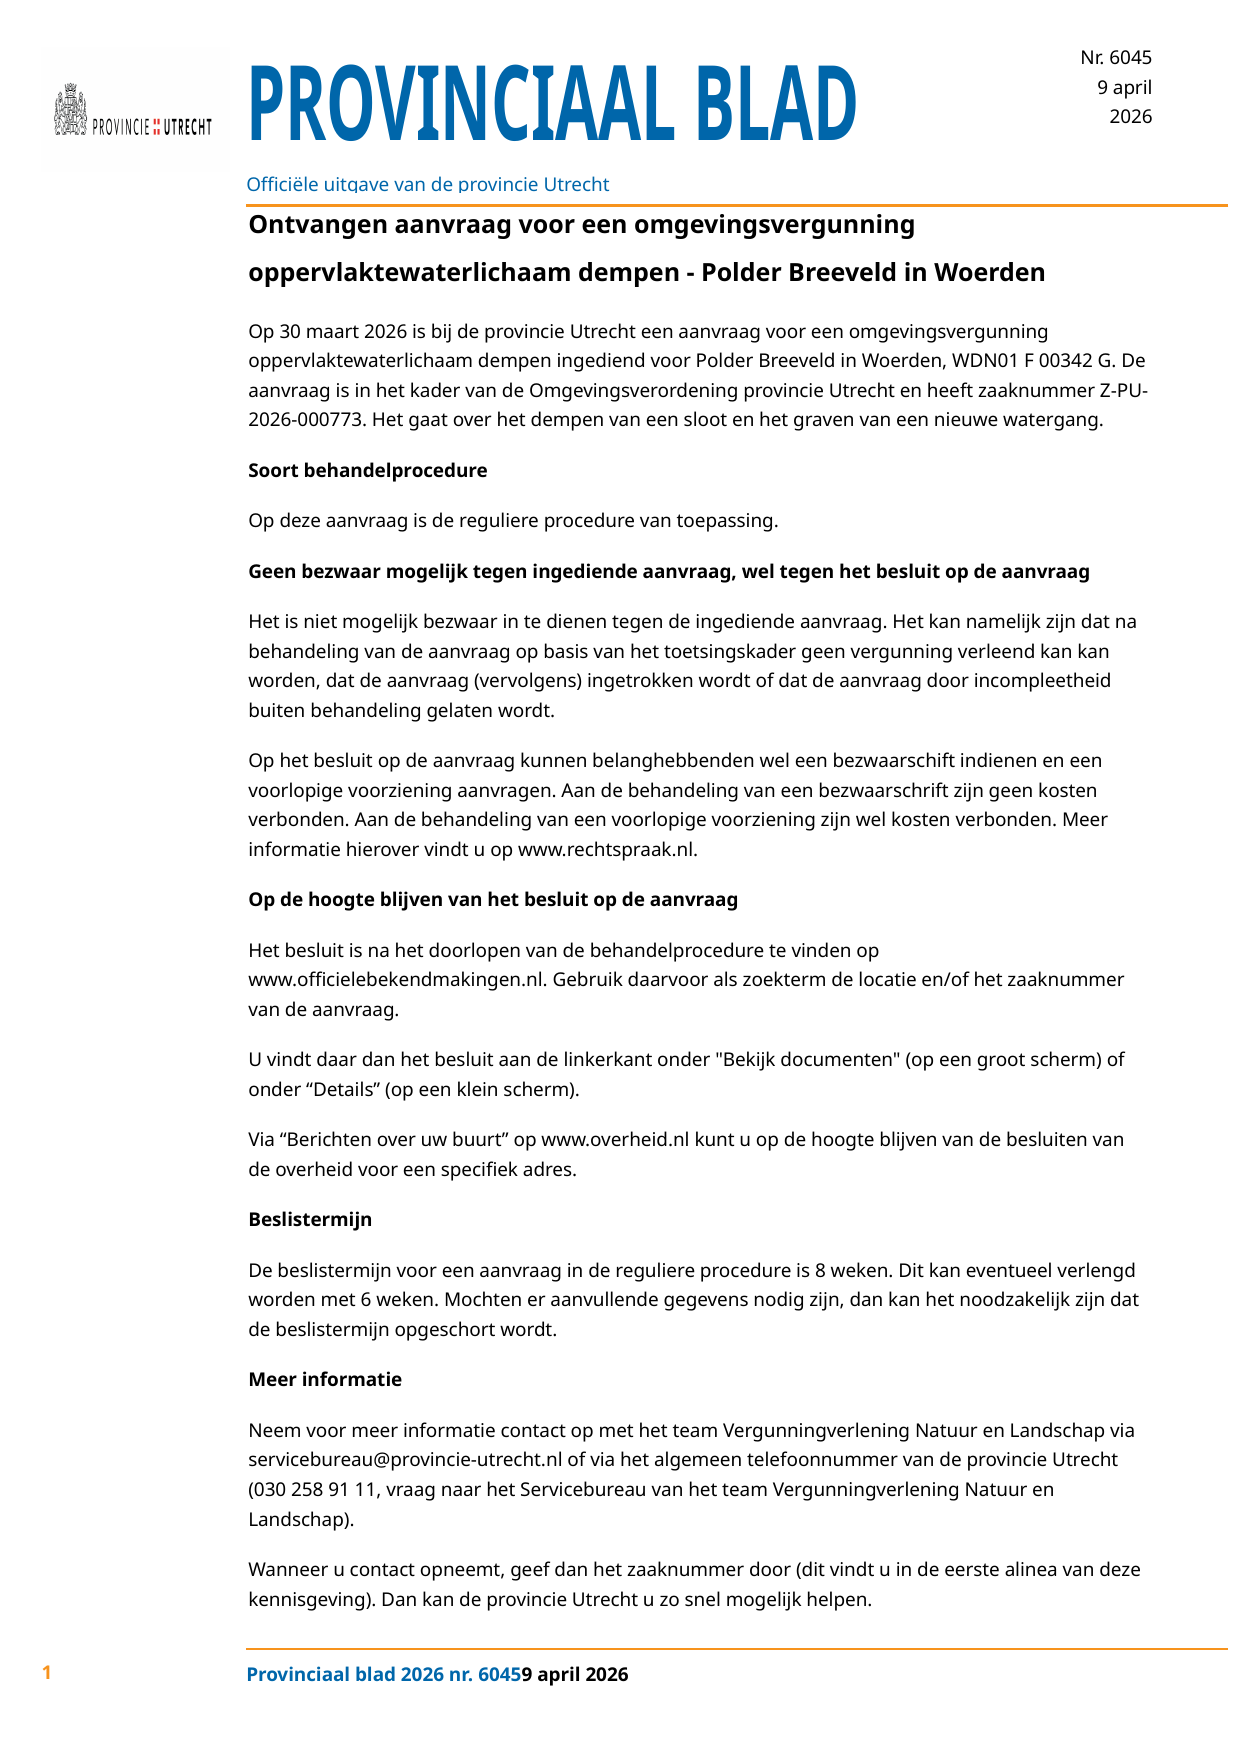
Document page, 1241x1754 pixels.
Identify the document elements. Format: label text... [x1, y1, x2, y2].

text Via “Berichten over uw buurt” op www.overheid.nl kunt u op de hoogte blijven van de besluiten van de overheid voor een specifiek adres. [248, 1127, 1152, 1182]
text Ontvangen aanvraag voor een omgevingsvergunning oppervlaktewaterlichaam dempen - Polder Breeveld in Woerden [248, 207, 1152, 288]
text Wanneer u contact opneemt, geef dan het zaaknummer door (dit vindt u in de eerste alinea van deze kennisgeving). Dan kan de provincie Utrecht u zo snel mogelijk helpen. [248, 1556, 1152, 1612]
picture [41, 47, 231, 172]
text Soort behandelprocedure [248, 457, 1152, 483]
text Het is niet mogelijk bezwaar in te dienen tegen de ingediende aanvraag. Het kan namelijk zijn dat na behandeling van de aanvraag op basis van het toetsingskader geen vergunning verleend kan kan worden, dat de aanvraag (vervolgens) ingetrokken wordt of dat de aanvraag door incompleetheid buiten behandeling gelaten wordt. [248, 608, 1152, 723]
text Het besluit is na het doorlopen van de behandelprocedure te vinden op www.officielebekendmakingen.nl. Gebruik daarvoor als zoekterm de locatie en/of het zaaknummer van de aanvraag. [248, 937, 1152, 1022]
text Op de hoogte blijven van het besluit op de aanvraag [248, 887, 1152, 912]
text Geen bezwaar mogelijk tegen ingediende aanvraag, wel tegen het besluit op de aanvraag [248, 558, 1152, 584]
text Neem voor meer informatie contact op met het team Vergunningverlening Natuur en Landschap via servicebureau@provincie-utrecht.nl of via het algemeen telefoonnummer van de provincie Utrecht (030 258 91 11, vraag naar het Servicebureau van het team Vergunningverlening Natuur en Landschap). [248, 1417, 1152, 1532]
text Op deze aanvraag is de reguliere procedure van toepassing. [248, 507, 1152, 533]
text Op 30 maart 2026 is bij de provincie Utrecht een aanvraag voor een omgevingsvergunning oppervlaktewaterlichaam dempen ingediend voor Polder Breeveld in Woerden, WDN01 F 00342 G. De aanvraag is in het kader van de Omgevingsverordening provincie Utrecht en heeft zaaknummer Z-PU-2026-000773. Het gaat over het dempen van een sloot en het graven van een nieuwe watergang. [248, 318, 1152, 432]
text Meer informatie [248, 1367, 1152, 1392]
text De beslistermijn voor een aanvraag in de reguliere procedure is 8 weken. Dit kan eventueel verlengd worden met 6 weken. Mochten er aanvullende gegevens nodig zijn, dan kan het noodzakelijk zijn dat de beslistermijn opgeschort wordt. [248, 1257, 1152, 1342]
text U vindt daar dan het besluit aan de linkerkant onder "Bekijk documenten" (op een groot scherm) of onder “Details” (op een klein scherm). [248, 1047, 1152, 1102]
text Beslistermijn [248, 1207, 1152, 1232]
text Op het besluit op de aanvraag kunnen belanghebbenden wel een bezwaarschift indienen en een voorlopige voorziening aanvragen. Aan de behandeling van een bezwaarschrift zijn geen kosten verbonden. Aan de behandeling van een voorlopige voorziening zijn wel kosten verbonden. Meer informatie hierover vindt u op www.rechtspraak.nl. [248, 747, 1152, 862]
